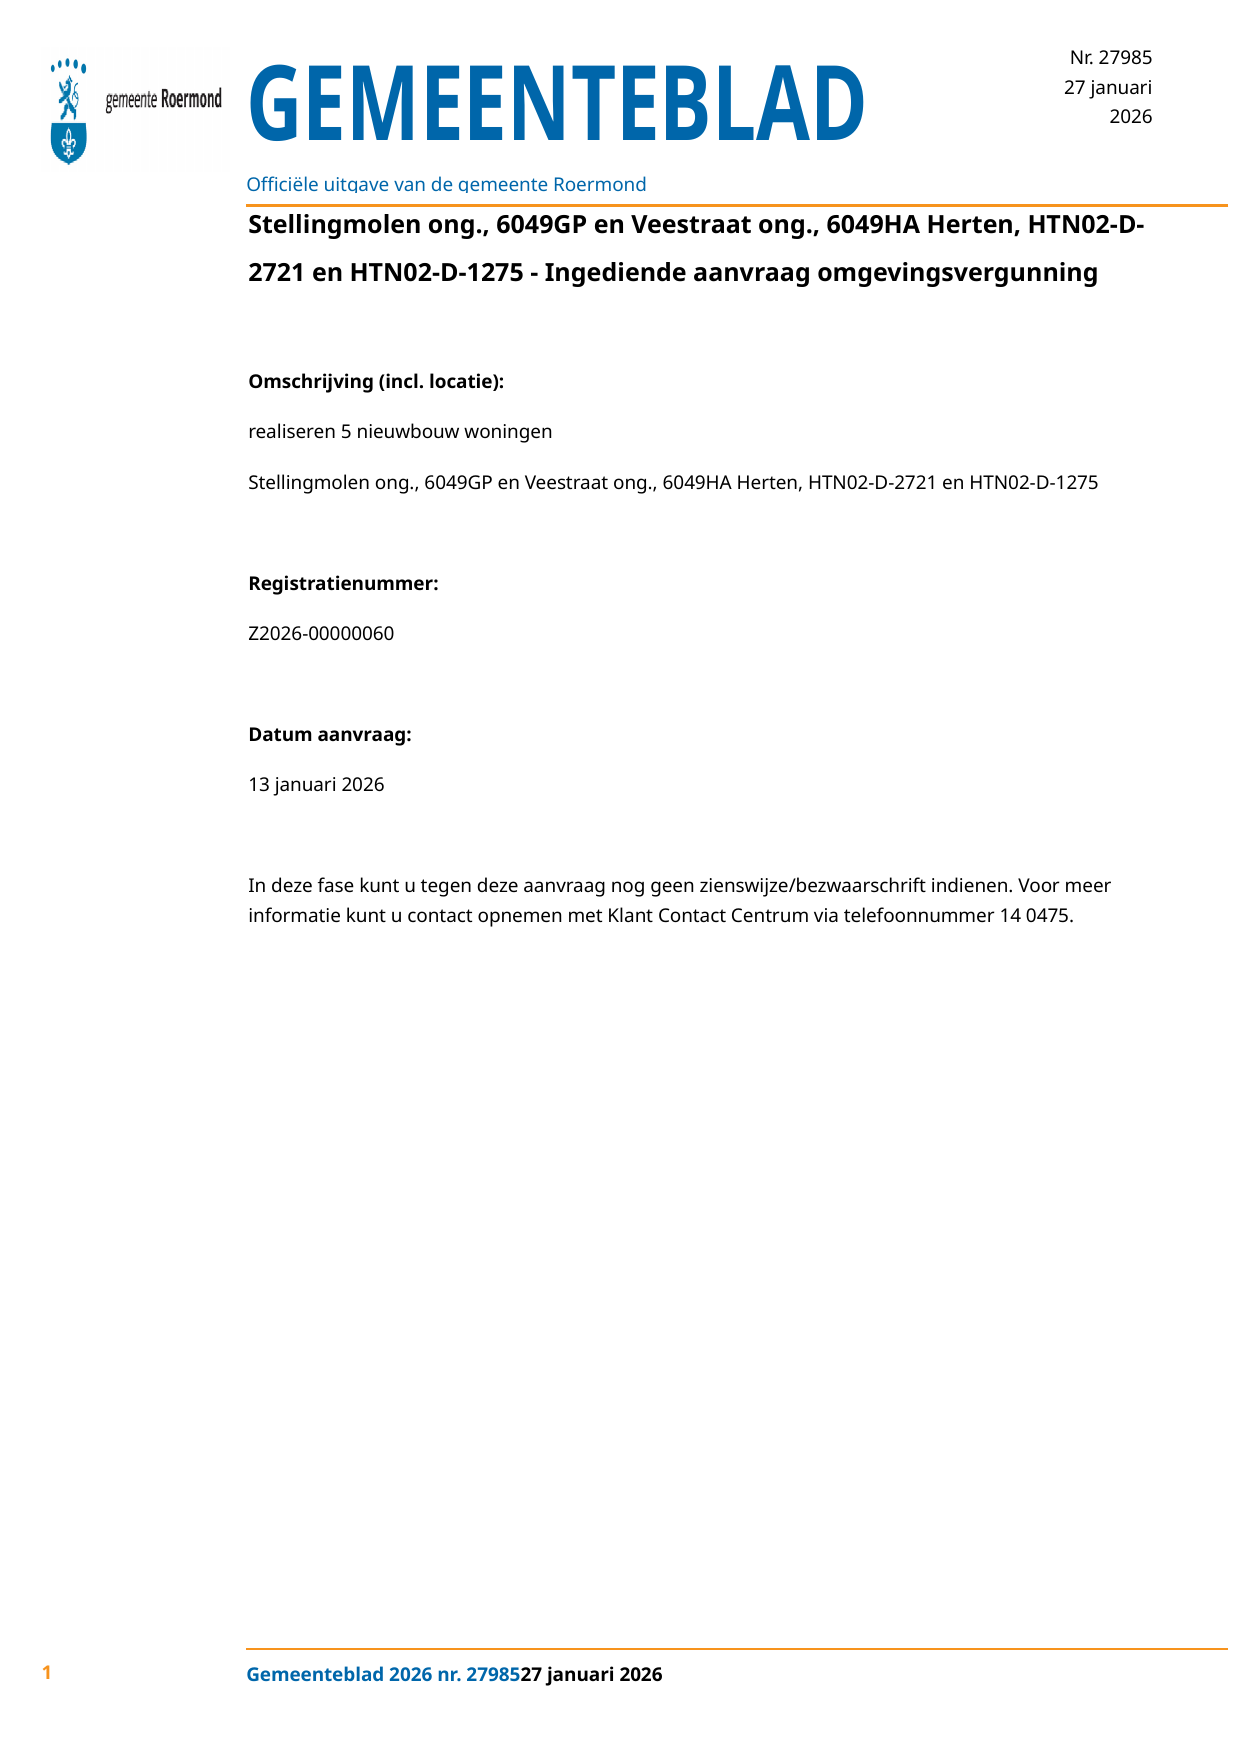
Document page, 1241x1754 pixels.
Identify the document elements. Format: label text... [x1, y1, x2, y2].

text Stellingmolen ong., 6049GP en Veestraat ong., 6049HA Herten, HTN02-D-2721 en HTN02-D-1275 [248, 469, 1152, 495]
text 13 januari 2026 [248, 772, 1152, 797]
text Stellingmolen ong., 6049GP en Veestraat ong., 6049HA Herten, HTN02-D-2721 en HTN02-D-1275 - Ingediende aanvraag omgevingsvergunning [248, 207, 1152, 288]
picture [41, 47, 231, 172]
text realiseren 5 nieuwbouw woningen [248, 419, 1152, 444]
text In deze fase kunt u tegen deze aanvraag nog geen zienswijze/bezwaarschrift indienen. Voor meer informatie kunt u contact opnemen met Klant Contact Centrum via telefoonnummer 14 0475. [248, 872, 1152, 928]
text Z2026-00000060 [248, 620, 1152, 646]
text Omschrijving (incl. locatie): [248, 368, 1152, 394]
text Datum aanvraag: [248, 721, 1152, 747]
text Registratienummer: [248, 570, 1152, 596]
